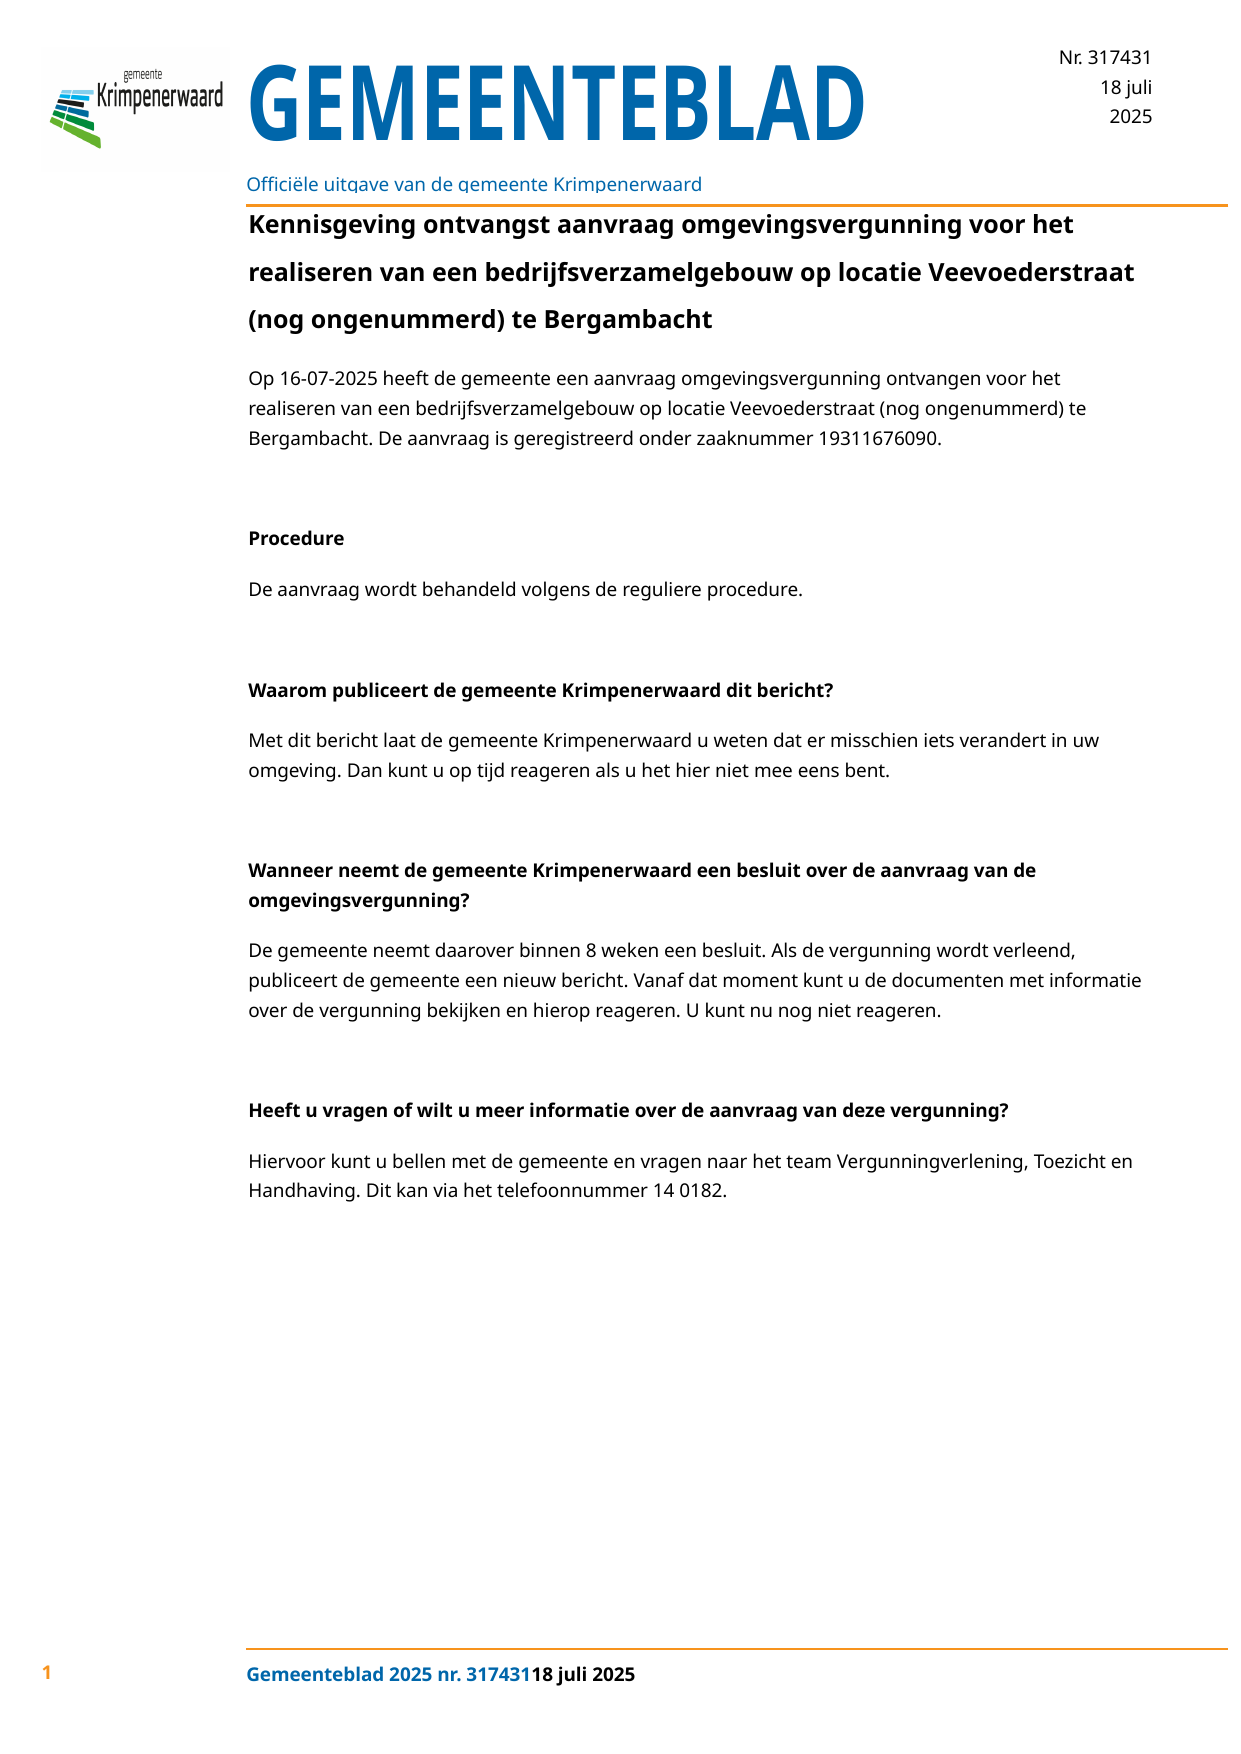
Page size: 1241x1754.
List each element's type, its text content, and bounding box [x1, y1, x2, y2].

text Kennisgeving ontvangst aanvraag omgevingsvergunning voor het realiseren van een bedrijfsverzamelgebouw op locatie Veevoederstraat (nog ongenummerd) te Bergambacht [248, 207, 1152, 336]
text Procedure [248, 526, 1152, 551]
text De aanvraag wordt behandeld volgens de reguliere procedure. [248, 576, 1152, 602]
text De gemeente neemt daarover binnen 8 weken een besluit. Als de vergunning wordt verleend, publiceert de gemeente een nieuw bericht. Vanaf dat moment kunt u de documenten met informatie over de vergunning bekijken en hierop reageren. U kunt nu nog niet reageren. [248, 938, 1152, 1022]
text Wanneer neemt de gemeente Krimpenerwaard een besluit over de aanvraag van de omgevingsvergunning? [248, 858, 1152, 913]
text Met dit bericht laat de gemeente Krimpenerwaard u weten dat er misschien iets verandert in uw omgeving. Dan kunt u op tijd reageren als u het hier niet mee eens bent. [248, 727, 1152, 782]
picture [41, 47, 231, 172]
text Hiervoor kunt u bellen met de gemeente en vragen naar het team Vergunningverlening, Toezicht en Handhaving. Dit kan via het telefoonnummer 14 0182. [248, 1148, 1152, 1203]
text Waarom publiceert de gemeente Krimpenerwaard dit bericht? [248, 677, 1152, 702]
text Op 16-07-2025 heeft de gemeente een aanvraag omgevingsvergunning ontvangen voor het realiseren van een bedrijfsverzamelgebouw op locatie Veevoederstraat (nog ongenummerd) te Bergambacht. De aanvraag is geregistreerd onder zaaknummer 19311676090. [248, 366, 1152, 450]
text Heeft u vragen of wilt u meer informatie over de aanvraag van deze vergunning? [248, 1098, 1152, 1123]
